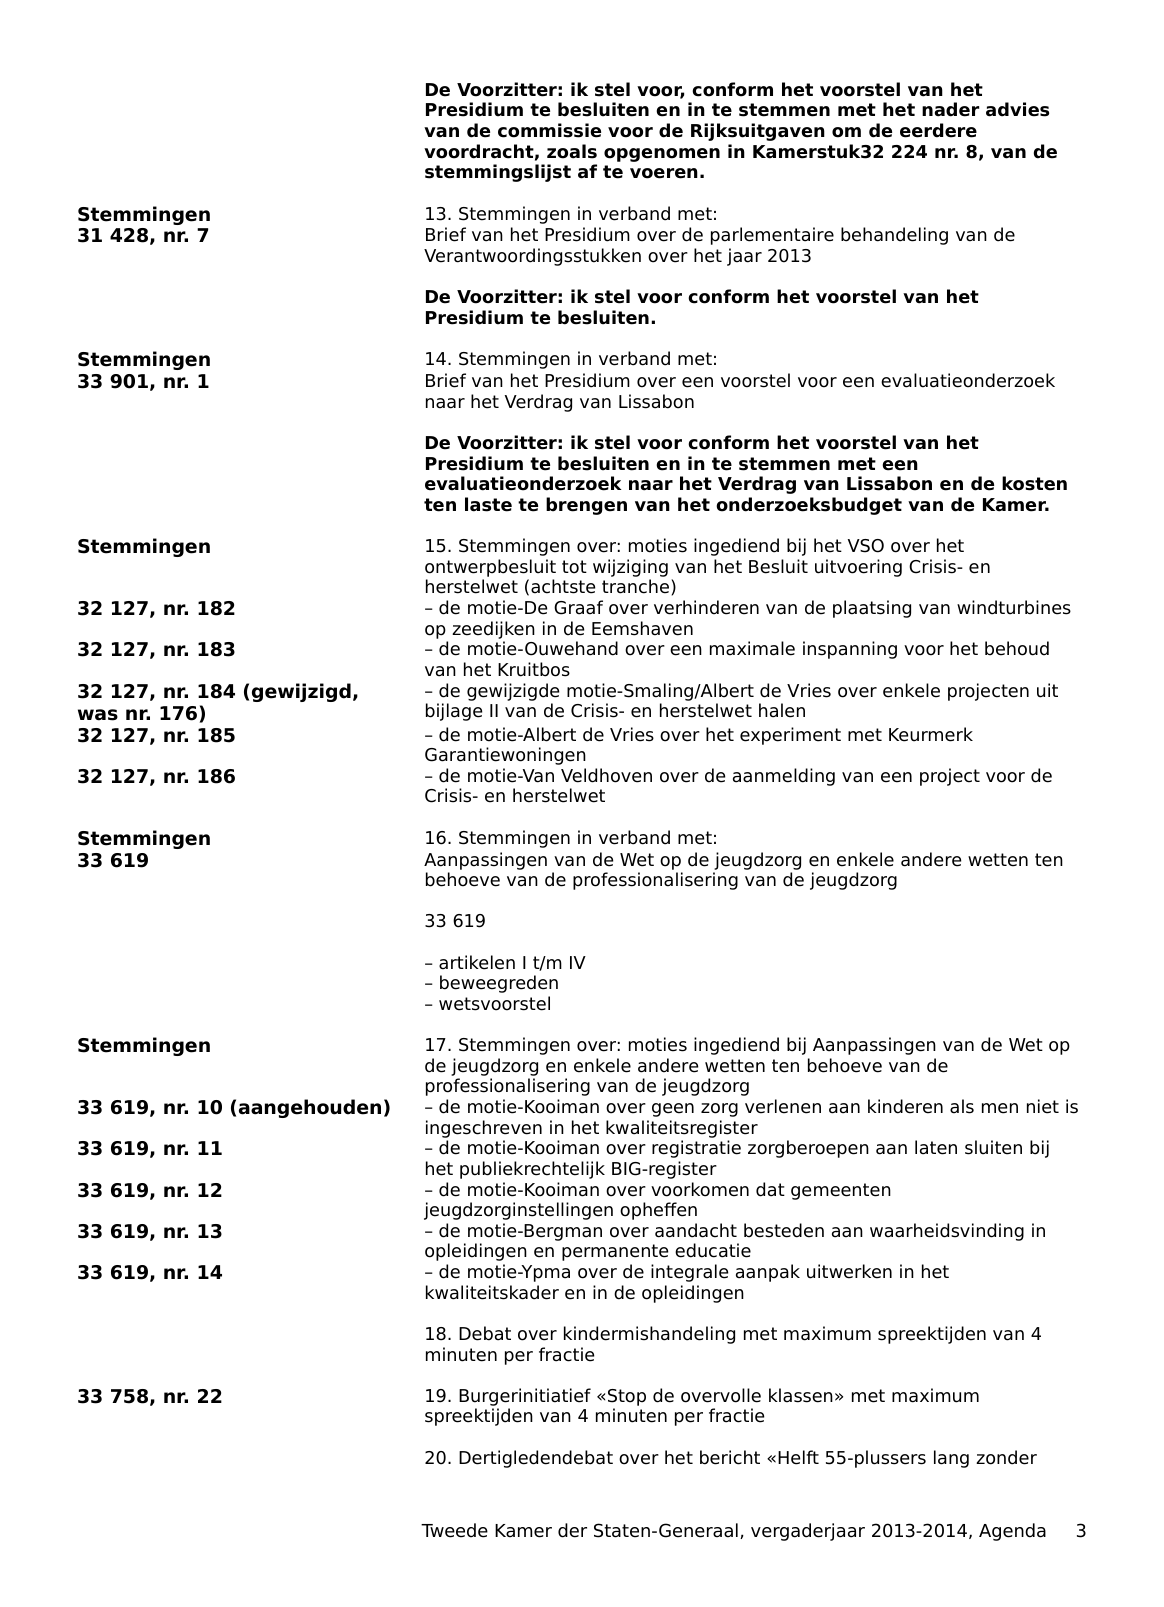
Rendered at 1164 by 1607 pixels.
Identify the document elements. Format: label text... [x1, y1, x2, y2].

table_cell [77, 433, 401, 516]
table_cell 32 127, nr. 184 (gewijzigd, was nr. 176) [77, 681, 401, 724]
table_cell [401, 953, 418, 973]
table_cell – de motie-De Graaf over verhinderen van de plaatsing van windturbines op zeedijken in de Eemshaven [418, 598, 1087, 639]
table_cell [77, 953, 401, 973]
table_cell 33 901, nr. 1 [77, 371, 401, 412]
table_cell 13. Stemmingen in verband met: [418, 204, 1087, 225]
table_cell Stemmingen [77, 828, 401, 849]
table_cell [401, 1097, 418, 1138]
table_cell [401, 681, 418, 724]
table_cell [401, 1365, 418, 1386]
table_cell [401, 267, 418, 287]
table_cell 33 619, nr. 12 [77, 1180, 401, 1221]
table_cell 33 619 [77, 850, 401, 891]
table_cell [418, 413, 1087, 433]
table_cell [401, 433, 418, 516]
table_cell 33 758, nr. 22 [77, 1386, 401, 1427]
table_cell [401, 891, 418, 911]
table_cell [77, 1303, 401, 1324]
table_cell [418, 807, 1087, 828]
table_cell – de motie-Albert de Vries over het experiment met Keurmerk Garantiewoningen [418, 725, 1087, 766]
table_cell 33 619, nr. 13 [77, 1221, 401, 1262]
table_cell Stemmingen [77, 536, 401, 598]
table_cell [418, 932, 1087, 953]
table_cell [401, 225, 418, 267]
table_cell 20. Dertigledendebat over het bericht «Helft 55-plussers lang zonder [418, 1448, 1087, 1468]
table_cell [77, 267, 401, 287]
table_cell 33 619, nr. 11 [77, 1138, 401, 1179]
table_cell [401, 536, 418, 598]
table_cell [401, 329, 418, 349]
table_cell – de motie-Kooiman over geen zorg verlenen aan kinderen als men niet is ingeschreven in het kwaliteitsregister [418, 1097, 1087, 1138]
table_cell [418, 59, 1087, 80]
table_cell [401, 639, 418, 681]
table_cell [77, 183, 401, 203]
table_cell [77, 1015, 401, 1035]
table_cell Brief van het Presidium over een voorstel voor een evaluatieonderzoek naar het Verdrag van Lissabon [418, 371, 1087, 412]
table_cell [418, 329, 1087, 349]
table_cell De Voorzitter: ik stel voor, conform het voorstel van het Presidium te besluiten en in te stemmen met het nader advies van de commissie voor de Rijksuitgaven om de eerdere voordracht, zoals opgenomen in Kamerstuk32 224 nr. 8, van de stemmingslijst af te voeren. [418, 80, 1087, 183]
table_cell 33 619, nr. 10 (aangehouden) [77, 1097, 401, 1138]
table_cell – de motie-Ouwehand over een maximale inspanning voor het behoud van het Kruitbos [418, 639, 1087, 681]
table_cell – de motie-Bergman over aandacht besteden aan waarheidsvinding in opleidingen en permanente educatie [418, 1221, 1087, 1262]
table_cell [77, 891, 401, 911]
table_cell De Voorzitter: ik stel voor conform het voorstel van het Presidium te besluiten en in te stemmen met een evaluatieonderzoek naar het Verdrag van Lissabon en de kosten ten laste te brengen van het onderzoeksbudget van de Kamer. [418, 433, 1087, 516]
table_cell Brief van het Presidium over de parlementaire behandeling van de Verantwoordingsstukken over het jaar 2013 [418, 225, 1087, 267]
table_cell [401, 1427, 418, 1448]
table_cell 14. Stemmingen in verband met: [418, 349, 1087, 371]
table_cell [401, 1386, 418, 1427]
table_cell [77, 59, 401, 80]
table_cell [418, 891, 1087, 911]
table_cell Stemmingen [77, 1035, 401, 1097]
table_cell [401, 413, 418, 433]
table_cell [401, 994, 418, 1014]
table_cell [418, 1427, 1087, 1448]
table_cell [401, 371, 418, 412]
table_cell [418, 516, 1087, 536]
table_cell [77, 287, 401, 328]
table_cell – artikelen I t/m IV [418, 953, 1087, 973]
table_cell 32 127, nr. 182 [77, 598, 401, 639]
table_cell [401, 911, 418, 932]
table_cell [401, 1138, 418, 1179]
table_cell – de motie-Van Veldhoven over de aanmelding van een project voor de Crisis- en herstelwet [418, 766, 1087, 807]
table_cell [77, 413, 401, 433]
table_cell [401, 516, 418, 536]
table_cell Stemmingen [77, 204, 401, 225]
table_cell [77, 329, 401, 349]
table_cell 33 619 [418, 911, 1087, 932]
table_cell 18. Debat over kindermishandeling met maximum spreektijden van 4 minuten per fractie [418, 1324, 1087, 1365]
table_cell [418, 1365, 1087, 1386]
table_cell [401, 1448, 418, 1468]
table_cell 15. Stemmingen over: moties ingediend bij het VSO over het ontwerpbesluit tot wijziging van het Besluit uitvoering Crisis- en herstelwet (achtste tranche) [418, 536, 1087, 598]
table_cell [401, 850, 418, 891]
table_cell [401, 932, 418, 953]
table_cell [401, 59, 418, 80]
table_cell [77, 807, 401, 828]
table_cell [77, 932, 401, 953]
table_cell [77, 1365, 401, 1386]
table_cell [401, 1015, 418, 1035]
table_cell [401, 1180, 418, 1221]
table_cell [77, 1448, 401, 1468]
table_cell [77, 973, 401, 994]
table_cell [401, 598, 418, 639]
table_cell [77, 1324, 401, 1365]
table_cell [401, 1324, 418, 1365]
table_cell [401, 807, 418, 828]
table_cell [401, 204, 418, 225]
table_cell 33 619, nr. 14 [77, 1262, 401, 1303]
table_cell [401, 725, 418, 766]
table_cell De Voorzitter: ik stel voor conform het voorstel van het Presidium te besluiten. [418, 287, 1087, 328]
table_cell [401, 766, 418, 807]
table_cell [77, 80, 401, 183]
table_cell [401, 80, 418, 183]
table_cell – wetsvoorstel [418, 994, 1087, 1014]
table_cell 32 127, nr. 186 [77, 766, 401, 807]
table_cell Stemmingen [77, 349, 401, 371]
table_cell [418, 183, 1087, 203]
table_cell [401, 1303, 418, 1324]
table_cell [77, 911, 401, 932]
table_cell – de motie-Ypma over de integrale aanpak uitwerken in het kwaliteitskader en in de opleidingen [418, 1262, 1087, 1303]
table_cell – de gewijzigde motie-Smaling/Albert de Vries over enkele projecten uit bijlage II van de Crisis- en herstelwet halen [418, 681, 1087, 724]
table_cell 16. Stemmingen in verband met: [418, 828, 1087, 849]
table_cell [418, 1303, 1087, 1324]
table_cell [401, 1262, 418, 1303]
table_cell 32 127, nr. 183 [77, 639, 401, 681]
table_cell [401, 349, 418, 371]
table_cell [401, 828, 418, 849]
table_cell 17. Stemmingen over: moties ingediend bij Aanpassingen van de Wet op de jeugdzorg en enkele andere wetten ten behoeve van de professionalisering van de jeugdzorg [418, 1035, 1087, 1097]
table_cell 31 428, nr. 7 [77, 225, 401, 267]
table_cell [401, 287, 418, 328]
table_cell [77, 516, 401, 536]
table_cell [401, 183, 418, 203]
table_cell – beweegreden [418, 973, 1087, 994]
table_cell Aanpassingen van de Wet op de jeugdzorg en enkele andere wetten ten behoeve van de professionalisering van de jeugdzorg [418, 850, 1087, 891]
table_cell [401, 973, 418, 994]
table_cell 32 127, nr. 185 [77, 725, 401, 766]
table_cell 19. Burgerinitiatief «Stop de overvolle klassen» met maximum spreektijden van 4 minuten per fractie [418, 1386, 1087, 1427]
table_cell – de motie-Kooiman over registratie zorgberoepen aan laten sluiten bij het publiekrechtelijk BIG-register [418, 1138, 1087, 1179]
table_cell [418, 1015, 1087, 1035]
table_cell [77, 994, 401, 1014]
table_cell [401, 1221, 418, 1262]
table_cell [418, 267, 1087, 287]
table_cell [77, 1427, 401, 1448]
table_cell – de motie-Kooiman over voorkomen dat gemeenten jeugdzorginstellingen opheffen [418, 1180, 1087, 1221]
table_cell [401, 1035, 418, 1097]
